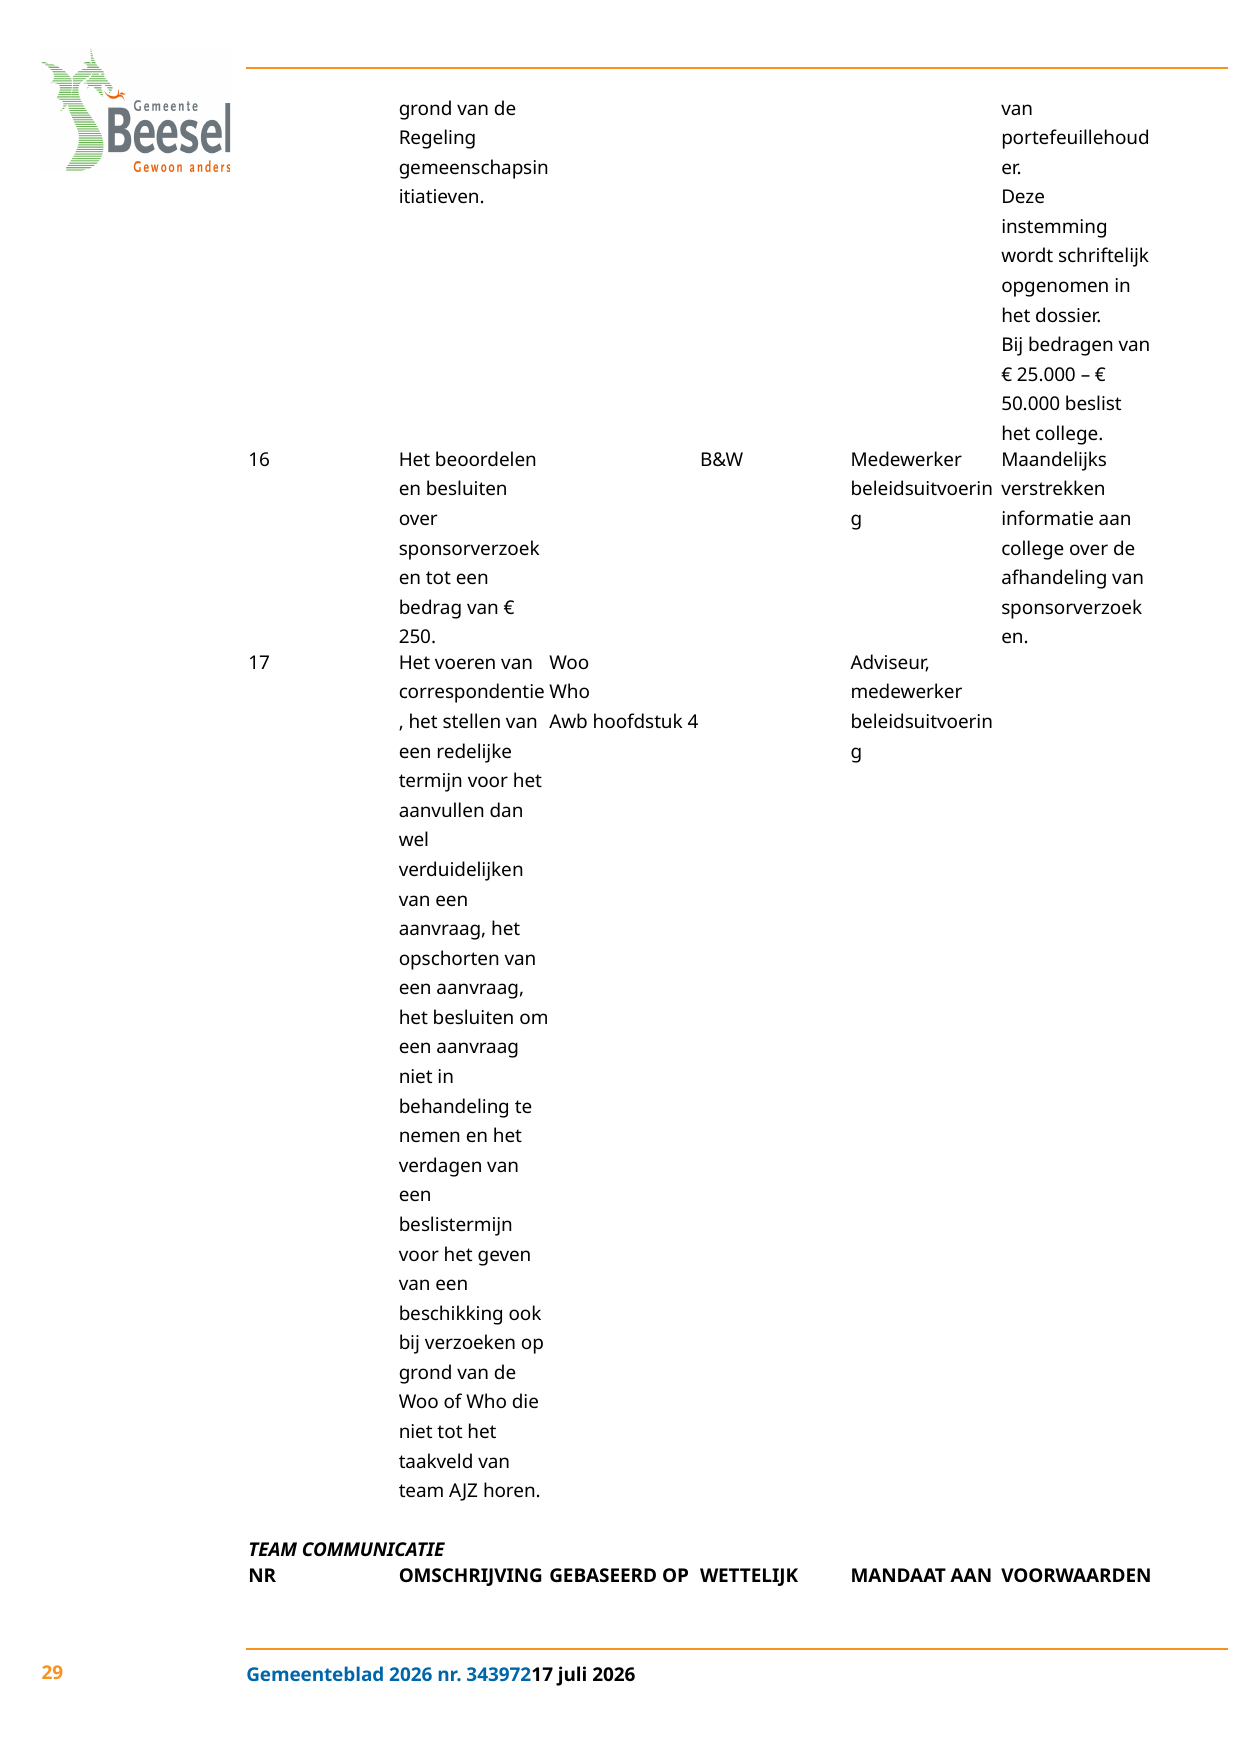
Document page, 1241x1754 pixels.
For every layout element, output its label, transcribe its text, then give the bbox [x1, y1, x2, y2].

table_cell [549, 95, 700, 446]
table_cell MANDAAT AAN [850, 1562, 1001, 1588]
table_cell B&W [700, 446, 850, 649]
picture [41, 47, 231, 172]
table_cell NR [248, 1562, 398, 1588]
table_cell VOORWAARDEN [1001, 1562, 1152, 1588]
table_cell [700, 95, 850, 446]
table_cell [1001, 649, 1152, 1503]
table_cell [248, 95, 398, 446]
table_cell 17 [248, 649, 398, 1503]
table_cell [850, 95, 1001, 446]
table_cell grond van de Regeling gemeenschapsinitiatieven. [399, 95, 549, 446]
table_cell Het beoordelen en besluiten over sponsorverzoeken tot een bedrag van € 250. [399, 446, 549, 649]
table_cell GEBASEERD OP [549, 1562, 700, 1588]
table_header TEAM COMMUNICATIE [248, 1536, 1152, 1562]
table_cell Adviseur, medewerker beleidsuitvoering [850, 649, 1001, 1503]
table_cell [700, 649, 850, 1503]
table_cell [549, 446, 700, 649]
table_cell Medewerker beleidsuitvoering [850, 446, 1001, 649]
table_cell van portefeuillehouder. Deze instemming wordt schriftelijk opgenomen in het dossier. Bij bedragen van € 25.000 – € 50.000 beslist het college. [1001, 95, 1152, 446]
table_cell OMSCHRIJVING [399, 1562, 549, 1588]
table_cell Maandelijks verstrekken informatie aan college over de afhandeling van sponsorverzoeken. [1001, 446, 1152, 649]
table_cell Het voeren van correspondentie, het stellen van een redelijke termijn voor het aanvullen dan wel verduidelijken van een aanvraag, het opschorten van een aanvraag, het besluiten om een aanvraag niet in behandeling te nemen en het verdagen van een beslistermijn voor het geven van een beschikking ook bij verzoeken op grond van de Woo of Who die niet tot het taakveld van team AJZ horen. [399, 649, 549, 1503]
table_cell Woo Who Awb hoofdstuk 4 [549, 649, 700, 1503]
table_cell 16 [248, 446, 398, 649]
table_cell WETTELIJK [700, 1562, 850, 1588]
